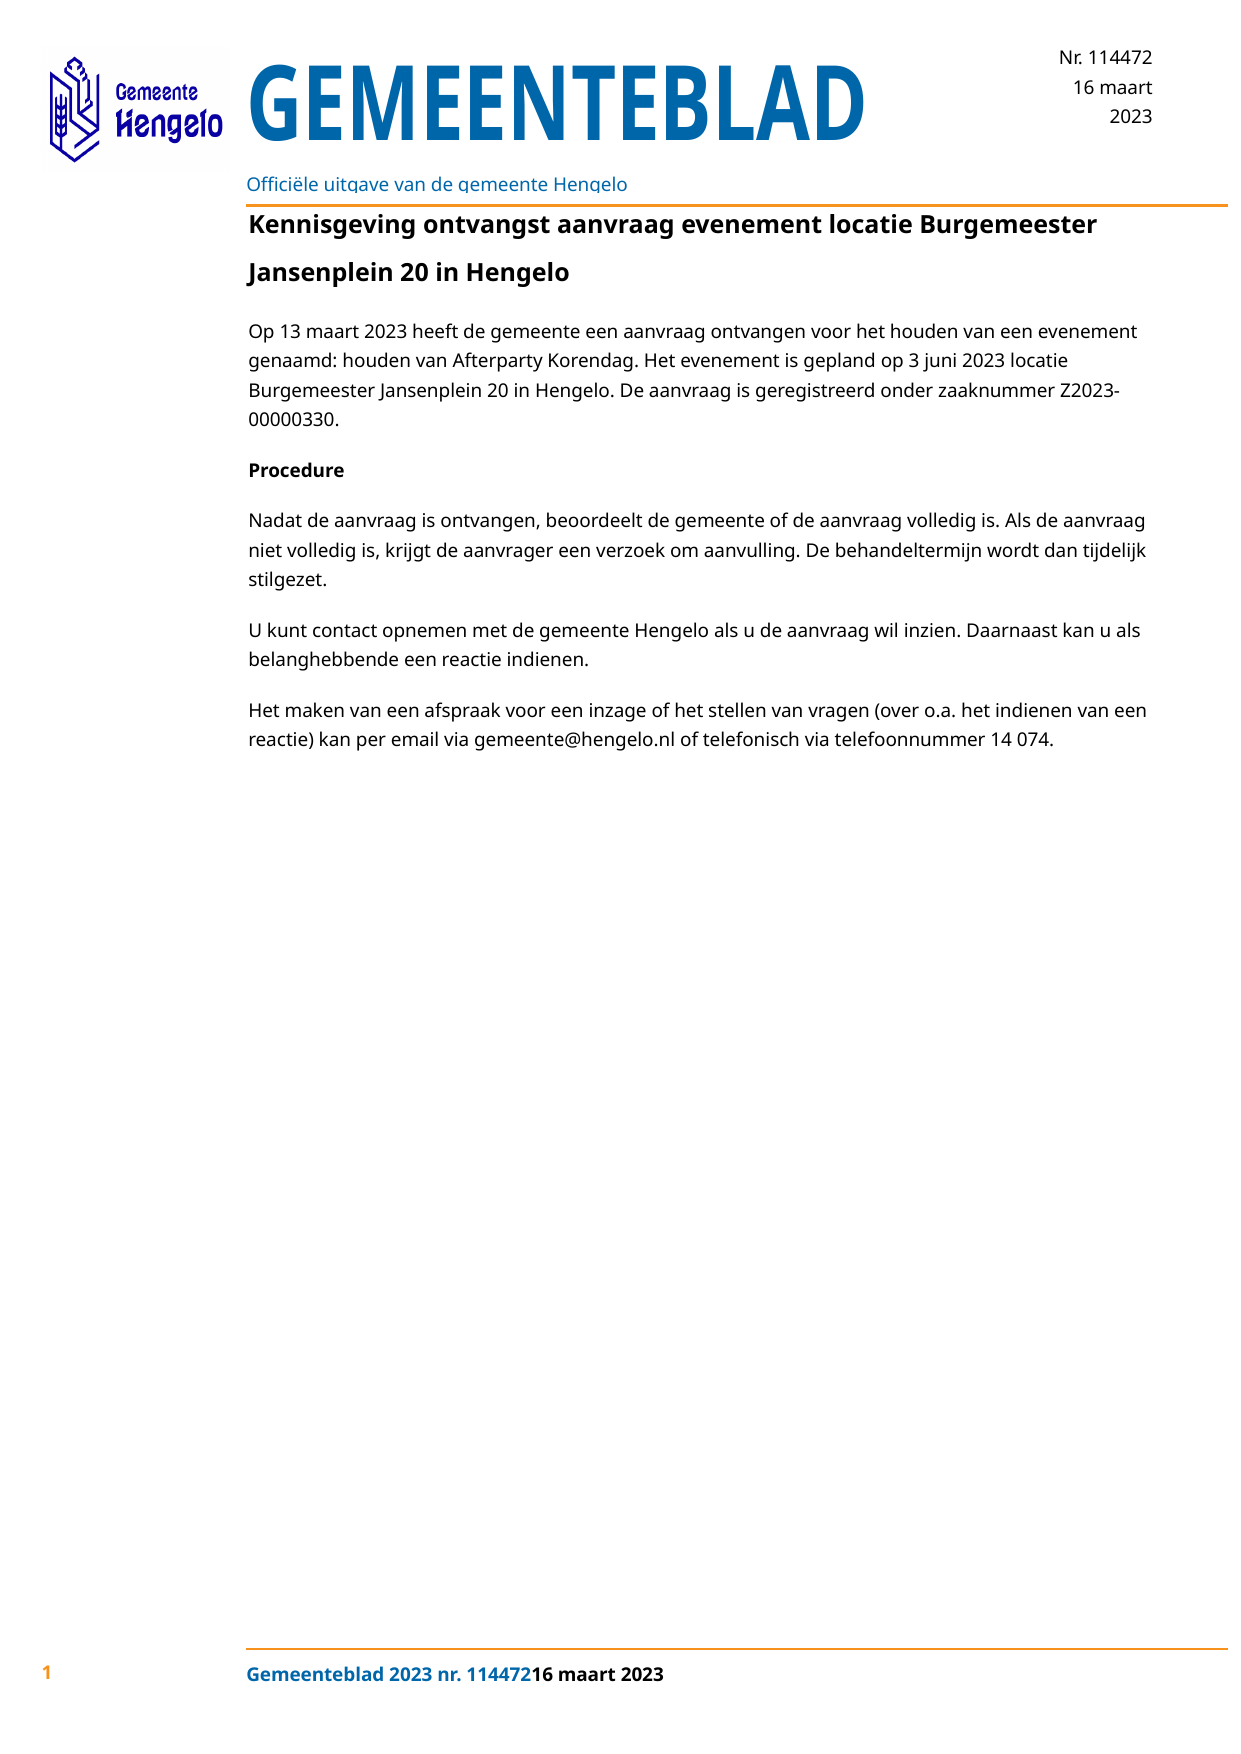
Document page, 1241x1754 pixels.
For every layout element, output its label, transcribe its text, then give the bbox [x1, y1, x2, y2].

text Op 13 maart 2023 heeft de gemeente een aanvraag ontvangen voor het houden van een evenement genaamd: houden van Afterparty Korendag. Het evenement is gepland op 3 juni 2023 locatie Burgemeester Jansenplein 20 in Hengelo. De aanvraag is geregistreerd onder zaaknummer Z2023-00000330. [248, 318, 1152, 432]
text Kennisgeving ontvangst aanvraag evenement locatie Burgemeester Jansenplein 20 in Hengelo [248, 207, 1152, 288]
text Het maken van een afspraak voor een inzage of het stellen van vragen (over o.a. het indienen van een reactie) kan per email via gemeente@hengelo.nl of telefonisch via telefoonnummer 14 074. [248, 697, 1152, 752]
text U kunt contact opnemen met de gemeente Hengelo als u de aanvraag wil inzien. Daarnaast kan u als belanghebbende een reactie indienen. [248, 617, 1152, 672]
text Procedure [248, 457, 1152, 483]
picture [41, 47, 231, 172]
text Nadat de aanvraag is ontvangen, beoordeelt de gemeente of de aanvraag volledig is. Als de aanvraag niet volledig is, krijgt de aanvrager een verzoek om aanvulling. De behandeltermijn wordt dan tijdelijk stilgezet. [248, 507, 1152, 592]
